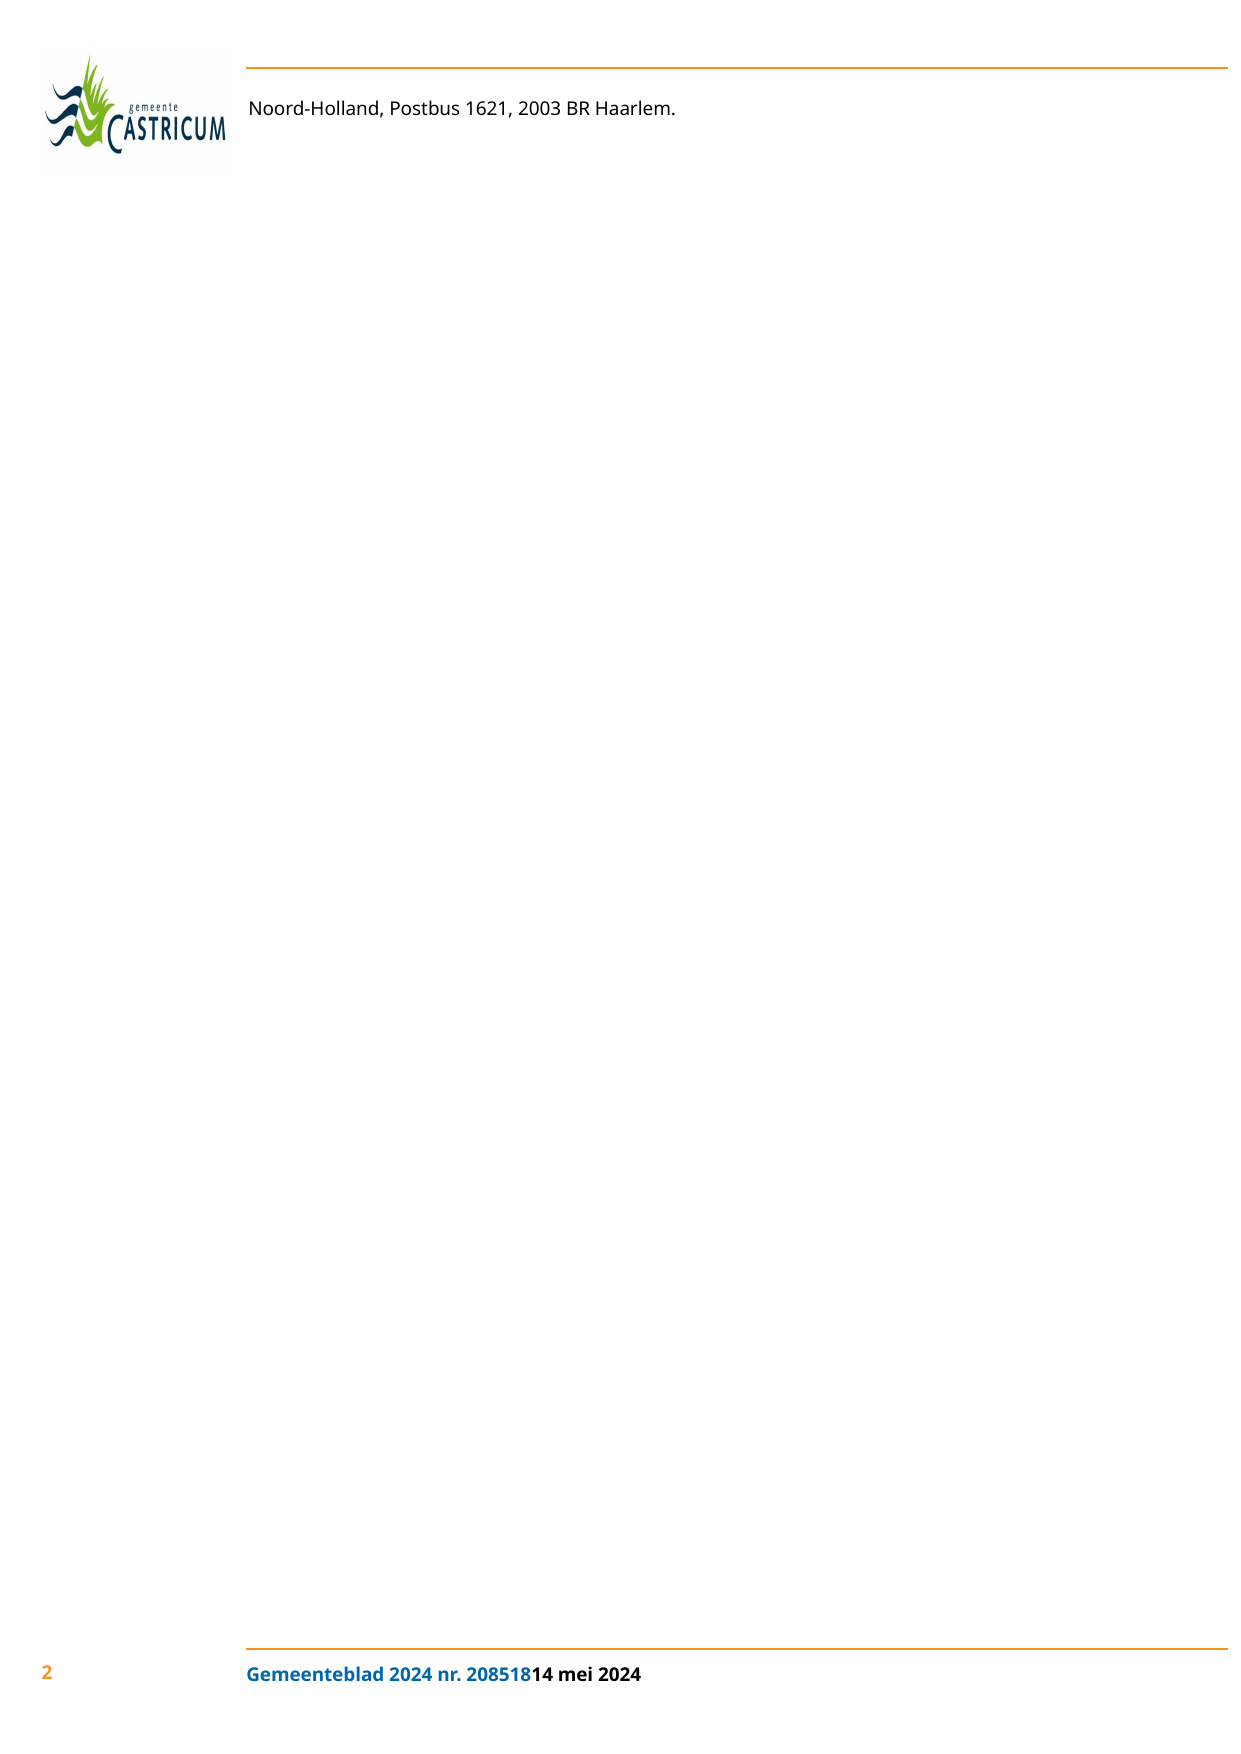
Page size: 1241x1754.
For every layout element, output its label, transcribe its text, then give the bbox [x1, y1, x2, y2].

text Noord-Holland, Postbus 1621, 2003 BR Haarlem. [248, 95, 1152, 121]
picture [41, 47, 231, 172]
